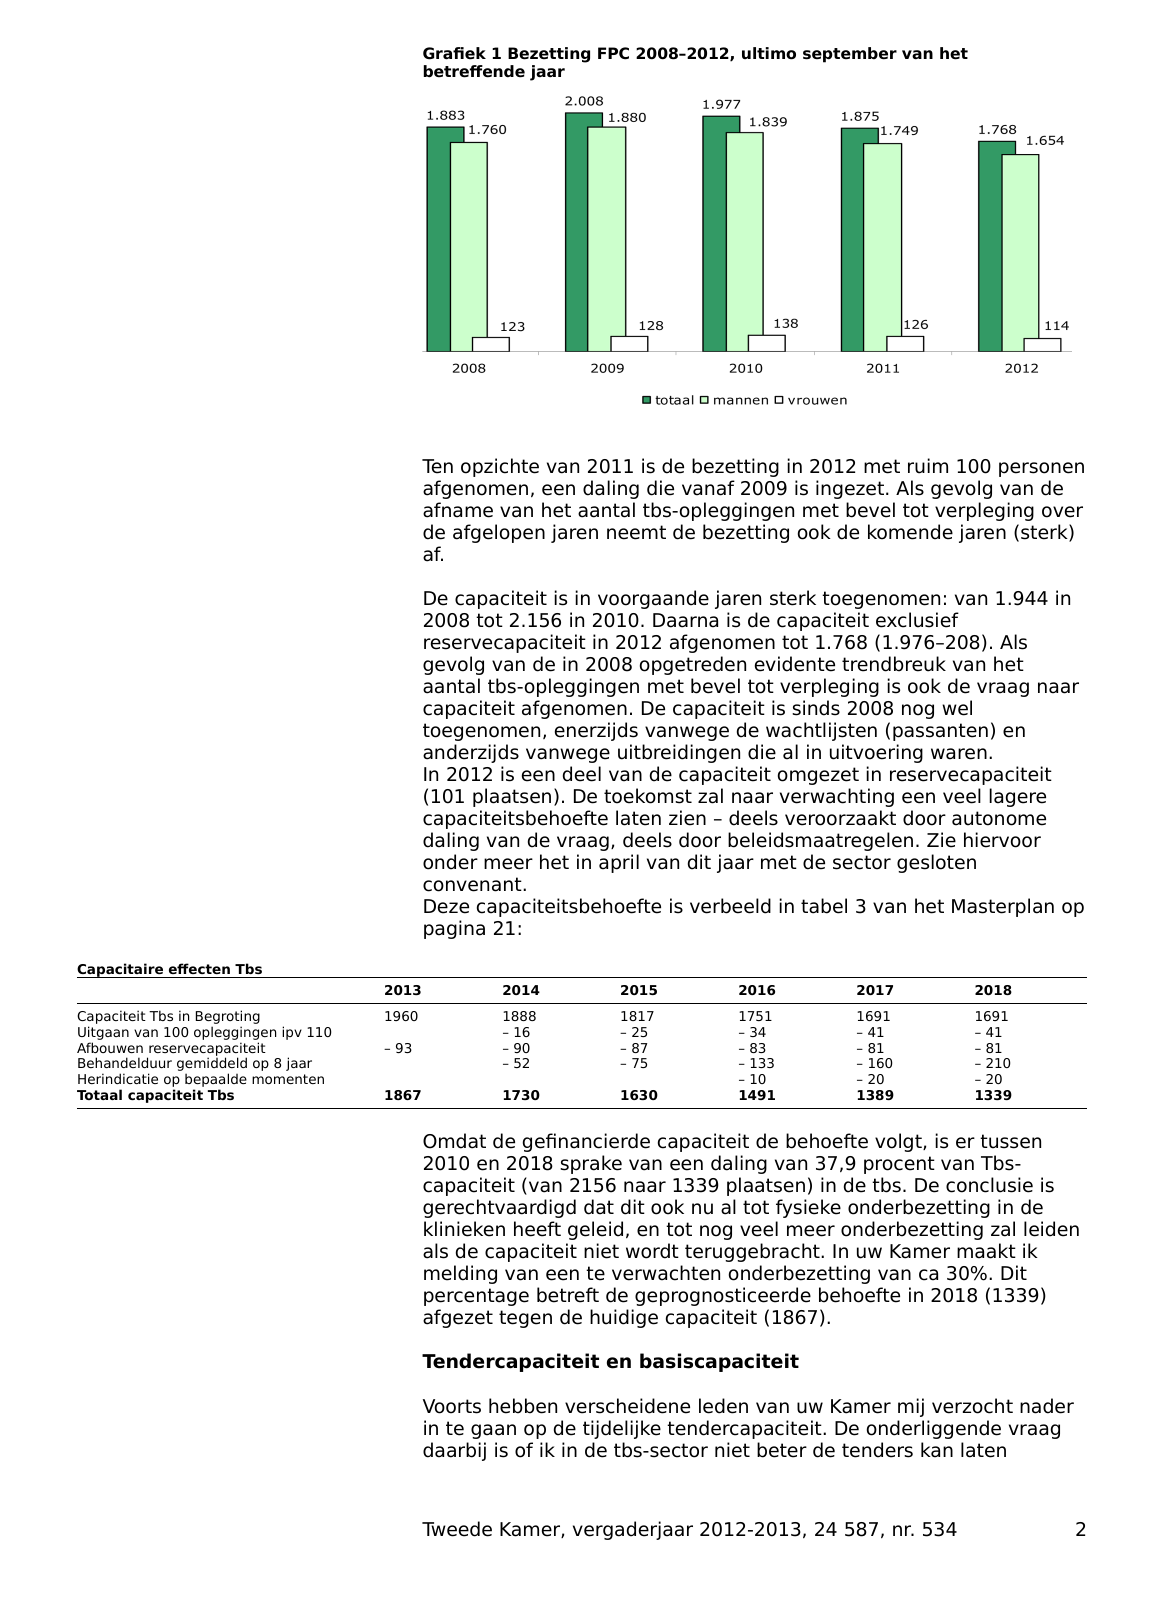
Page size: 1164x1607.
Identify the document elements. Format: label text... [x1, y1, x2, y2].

table_cell 1630 [614, 1088, 732, 1108]
table_header Capacitaire effecten Tbs [77, 961, 1087, 977]
table_cell 2017 [850, 978, 968, 1003]
table_cell [378, 1025, 496, 1041]
table_cell – 81 [850, 1041, 968, 1056]
table_cell 1339 [969, 1088, 1087, 1108]
table_cell – 16 [496, 1025, 614, 1041]
table_cell 1751 [732, 1004, 850, 1025]
table_cell – 81 [969, 1041, 1087, 1056]
table_cell 2018 [969, 978, 1087, 1003]
table_cell 1491 [732, 1088, 850, 1108]
text Voorts hebben verscheidene leden van uw Kamer mij verzocht nader in te gaan op de tijdelijke tendercapaciteit. De onderliggende vraag daarbij is of ik in de tbs-sector niet beter de tenders kan laten [422, 1396, 1087, 1461]
table_cell 1730 [496, 1088, 614, 1108]
table_cell – 90 [496, 1041, 614, 1056]
text In 2012 is een deel van de capaciteit omgezet in reservecapaciteit (101 plaatsen). De toekomst zal naar verwachting een veel lagere capaciteitsbehoefte laten zien – deels veroorzaakt door autonome daling van de vraag, deels door beleidsmaatregelen. Zie hiervoor onder meer het in april van dit jaar met de sector gesloten convenant. [422, 764, 1087, 896]
subtitle Tendercapaciteit en basiscapaciteit [422, 1351, 1087, 1373]
table_cell 1817 [614, 1004, 732, 1025]
table_cell [77, 978, 378, 1003]
table_cell – 10 [732, 1072, 850, 1088]
table_cell 1691 [969, 1004, 1087, 1025]
table_cell 2013 [378, 978, 496, 1003]
table_cell 2015 [614, 978, 732, 1003]
table_cell – 52 [496, 1056, 614, 1072]
table_cell – 41 [969, 1025, 1087, 1041]
table_cell [614, 1072, 732, 1088]
table_cell – 25 [614, 1025, 732, 1041]
table_cell – 87 [614, 1041, 732, 1056]
table_cell Behandelduur gemiddeld op 8 jaar [77, 1056, 378, 1072]
table_cell 1960 [378, 1004, 496, 1025]
text Deze capaciteitsbehoefte is verbeeld in tabel 3 van het Masterplan op pagina 21: [422, 896, 1087, 939]
picture [422, 92, 1072, 412]
table_cell [378, 1072, 496, 1088]
text Omdat de gefinancierde capaciteit de behoefte volgt, is er tussen 2010 en 2018 sprake van een daling van 37,9 procent van Tbs-capaciteit (van 2156 naar 1339 plaatsen) in de tbs. De conclusie is gerechtvaardigd dat dit ook nu al tot fysieke onderbezetting in de klinieken heeft geleid, en tot nog veel meer onderbezetting zal leiden als de capaciteit niet wordt teruggebracht. In uw Kamer maakt ik melding van een te verwachten onderbezetting van ca 30%. Dit percentage betreft de geprognosticeerde behoefte in 2018 (1339) afgezet tegen de huidige capaciteit (1867). [422, 1131, 1087, 1329]
table_cell – 34 [732, 1025, 850, 1041]
table_cell – 20 [969, 1072, 1087, 1088]
table_cell Capaciteit Tbs in Begroting [77, 1004, 378, 1025]
table_cell 1867 [378, 1088, 496, 1108]
table_cell [378, 1056, 496, 1072]
table_cell 1389 [850, 1088, 968, 1108]
table_cell 1888 [496, 1004, 614, 1025]
text De capaciteit is in voorgaande jaren sterk toegenomen: van 1.944 in 2008 tot 2.156 in 2010. Daarna is de capaciteit exclusief reservecapaciteit in 2012 afgenomen tot 1.768 (1.976–208). Als gevolg van de in 2008 opgetreden evidente trendbreuk van het aantal tbs-opleggingen met bevel tot verpleging is ook de vraag naar capaciteit afgenomen. De capaciteit is sinds 2008 nog wel toegenomen, enerzijds vanwege de wachtlijsten (passanten) en anderzijds vanwege uitbreidingen die al in uitvoering waren. [422, 588, 1087, 764]
table_cell Uitgaan van 100 opleggingen ipv 110 [77, 1025, 378, 1041]
table_cell 2016 [732, 978, 850, 1003]
table_cell – 75 [614, 1056, 732, 1072]
table_cell – 133 [732, 1056, 850, 1072]
table_cell – 160 [850, 1056, 968, 1072]
text Ten opzichte van 2011 is de bezetting in 2012 met ruim 100 personen afgenomen, een daling die vanaf 2009 is ingezet. Als gevolg van de afname van het aantal tbs-opleggingen met bevel tot verpleging over de afgelopen jaren neemt de bezetting ook de komende jaren (sterk) af. [422, 456, 1087, 566]
table_cell – 20 [850, 1072, 968, 1088]
table_cell 1691 [850, 1004, 968, 1025]
text Grafiek 1 Bezetting FPC 2008–2012, ultimo september van het betreffende jaar [422, 45, 1072, 81]
table_cell Afbouwen reservecapaciteit [77, 1041, 378, 1056]
table_cell – 83 [732, 1041, 850, 1056]
table_cell – 210 [969, 1056, 1087, 1072]
table_cell Herindicatie op bepaalde momenten [77, 1072, 378, 1088]
table_cell – 41 [850, 1025, 968, 1041]
table_cell 2014 [496, 978, 614, 1003]
table_cell Totaal capaciteit Tbs [77, 1088, 378, 1108]
table_cell – 93 [378, 1041, 496, 1056]
table_cell [496, 1072, 614, 1088]
